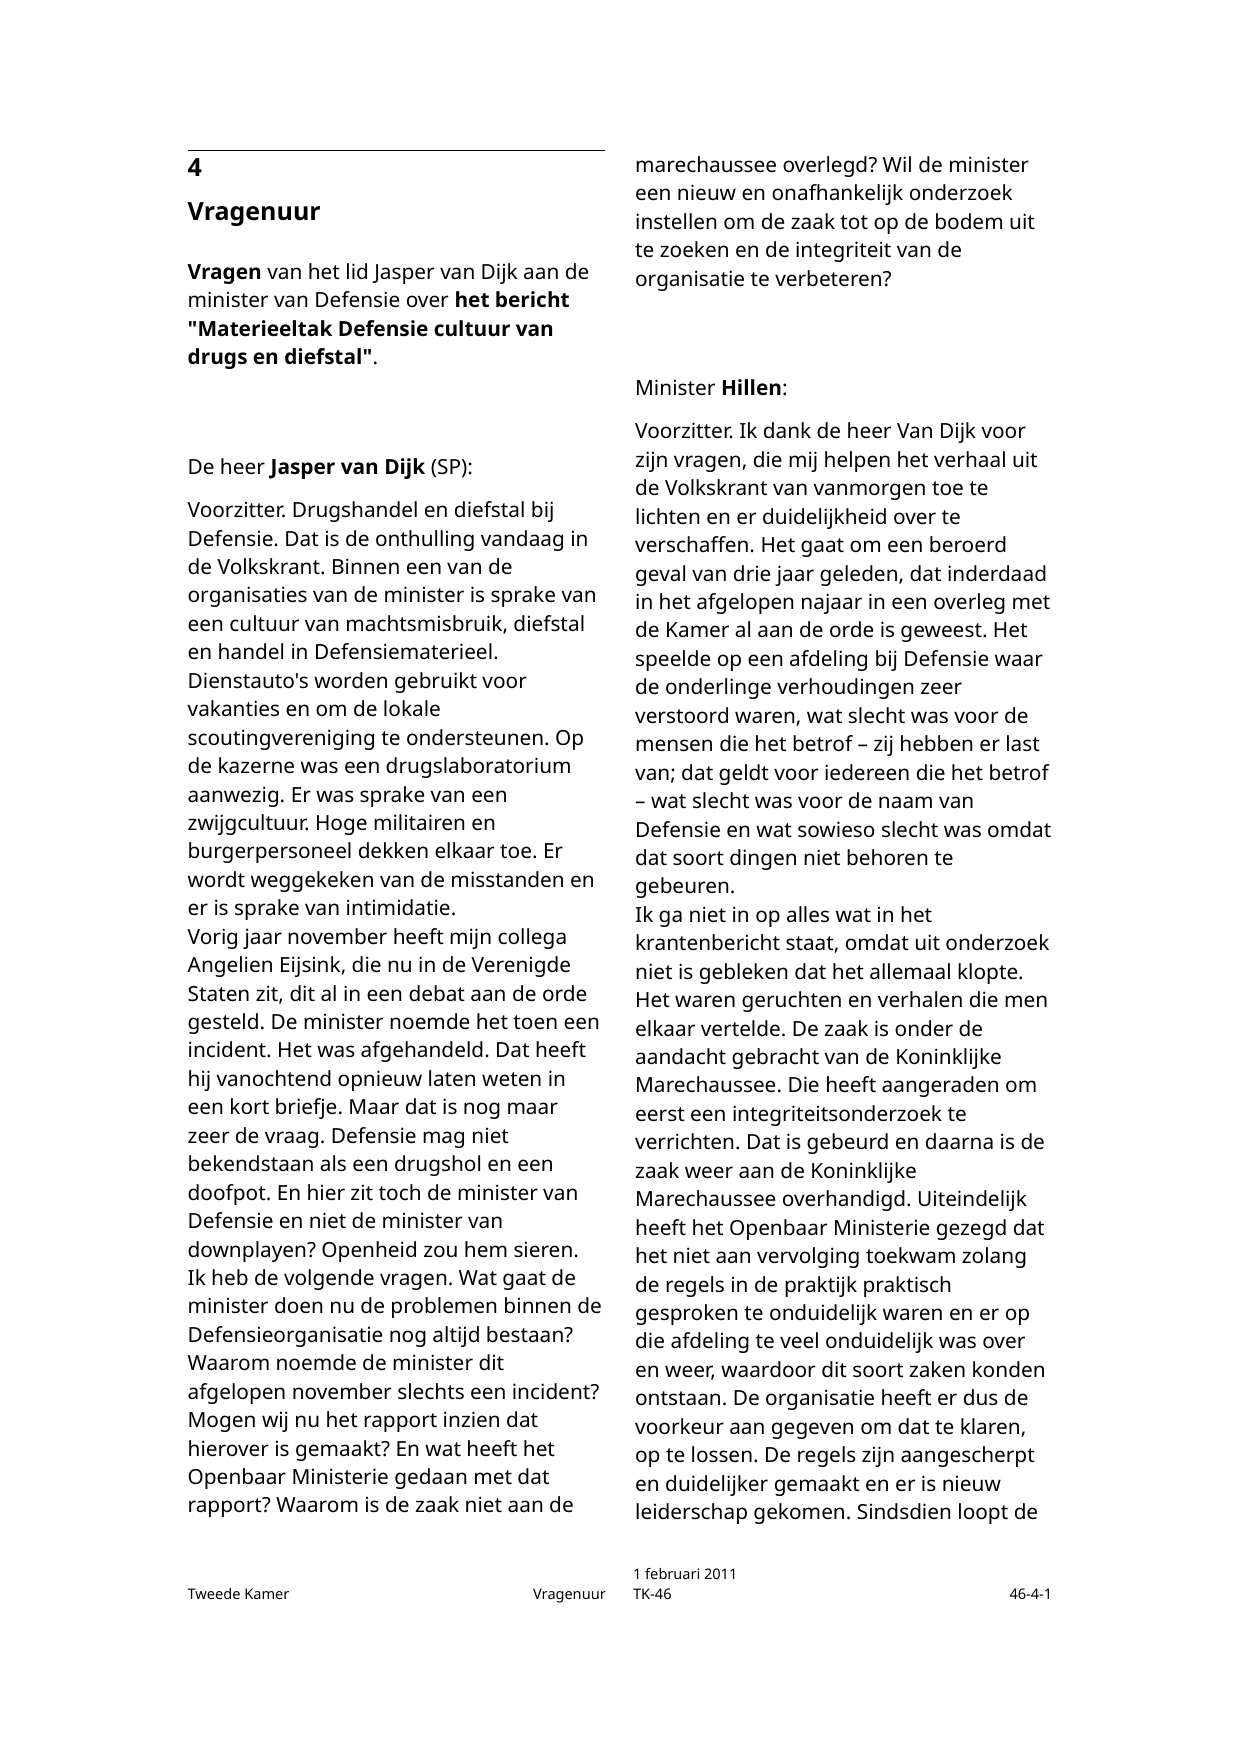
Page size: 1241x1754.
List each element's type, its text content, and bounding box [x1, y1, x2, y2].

text Vragen van het lid Jasper van Dijk aan de minister van Defensie over het bericht "Materieeltak Defensie cultuur van drugs en diefstal". [187, 257, 605, 371]
text Voorzitter. Ik dank de heer Van Dijk voor zijn vragen, die mij helpen het verhaal uit de Volkskrant van vanmorgen toe te lichten en er duidelijkheid over te verschaffen. Het gaat om een beroerd geval van drie jaar geleden, dat inderdaad in het afgelopen najaar in een overleg met de Kamer al aan de orde is geweest. Het speelde op een afdeling bij Defensie waar de onderlinge verhoudingen zeer verstoord waren, wat slecht was voor de mensen die het betrof – zij hebben er last van; dat geldt voor iedereen die het betrof – wat slecht was voor de naam van Defensie en wat sowieso slecht was omdat dat soort dingen niet behoren te gebeuren. [635, 417, 1053, 900]
text  [635, 322, 1053, 351]
text Vorig jaar november heeft mijn collega Angelien Eijsink, die nu in de Verenigde Staten zit, dit al in een debat aan de orde gesteld. De minister noemde het toen een incident. Het was afgehandeld. Dat heeft hij vanochtend opnieuw laten weten in een kort briefje. Maar dat is nog maar zeer de vraag. Defensie mag niet bekendstaan als een drugshol en een doofpot. En hier zit toch de minister van Defensie en niet de minister van downplayen? Openheid zou hem sieren. [187, 922, 605, 1263]
text Minister Hillen: [635, 373, 1053, 402]
text Ik ga niet in op alles wat in het krantenbericht staat, omdat uit onderzoek niet is gebleken dat het allemaal klopte. Het waren geruchten en verhalen die men elkaar vertelde. De zaak is onder de aandacht gebracht van de Koninklijke Marechaussee. Die heeft aangeraden om eerst een integriteitsonderzoek te verrichten. Dat is gebeurd en daarna is de zaak weer aan de Koninklijke Marechaussee overhandigd. Uiteindelijk heeft het Openbaar Ministerie gezegd dat het niet aan vervolging toekwam zolang de regels in de praktijk praktisch gesproken te onduidelijk waren en er op die afdeling te veel onduidelijk was over en weer, waardoor dit soort zaken konden ontstaan. De organisatie heeft er dus de voorkeur aan gegeven om dat te klaren, op te lossen. De regels zijn aangescherpt en duidelijker gemaakt en er is nieuw leiderschap gekomen. Sindsdien loopt de [635, 900, 1053, 1526]
text Ik heb de volgende vragen. Wat gaat de minister doen nu de problemen binnen de Defensieorganisatie nog altijd bestaan? Waarom noemde de minister dit afgelopen november slechts een incident? Mogen wij nu het rapport inzien dat hierover is gemaakt? En wat heeft het Openbaar Ministerie gedaan met dat rapport? Waarom is de zaak niet aan de [187, 1263, 605, 1519]
text marechaussee overlegd? Wil de minister een nieuw en onafhankelijk onderzoek instellen om de zaak tot op de bodem uit te zoeken en de integriteit van de organisatie te verbeteren? [635, 150, 1053, 292]
text 4 [187, 151, 605, 184]
text Vragenuur [187, 193, 605, 227]
text  [187, 401, 605, 429]
text Voorzitter. Drugshandel en diefstal bij Defensie. Dat is de onthulling vandaag in de Volkskrant. Binnen een van de organisaties van de minister is sprake van een cultuur van machtsmisbruik, diefstal en handel in Defensiematerieel. Dienstauto's worden gebruikt voor vakanties en om de lokale scoutingvereniging te ondersteunen. Op de kazerne was een drugslaboratorium aanwezig. Er was sprake van een zwijgcultuur. Hoge militairen en burgerpersoneel dekken elkaar toe. Er wordt weggekeken van de misstanden en er is sprake van intimidatie. [187, 495, 605, 922]
text De heer Jasper van Dijk (SP): [187, 452, 605, 480]
